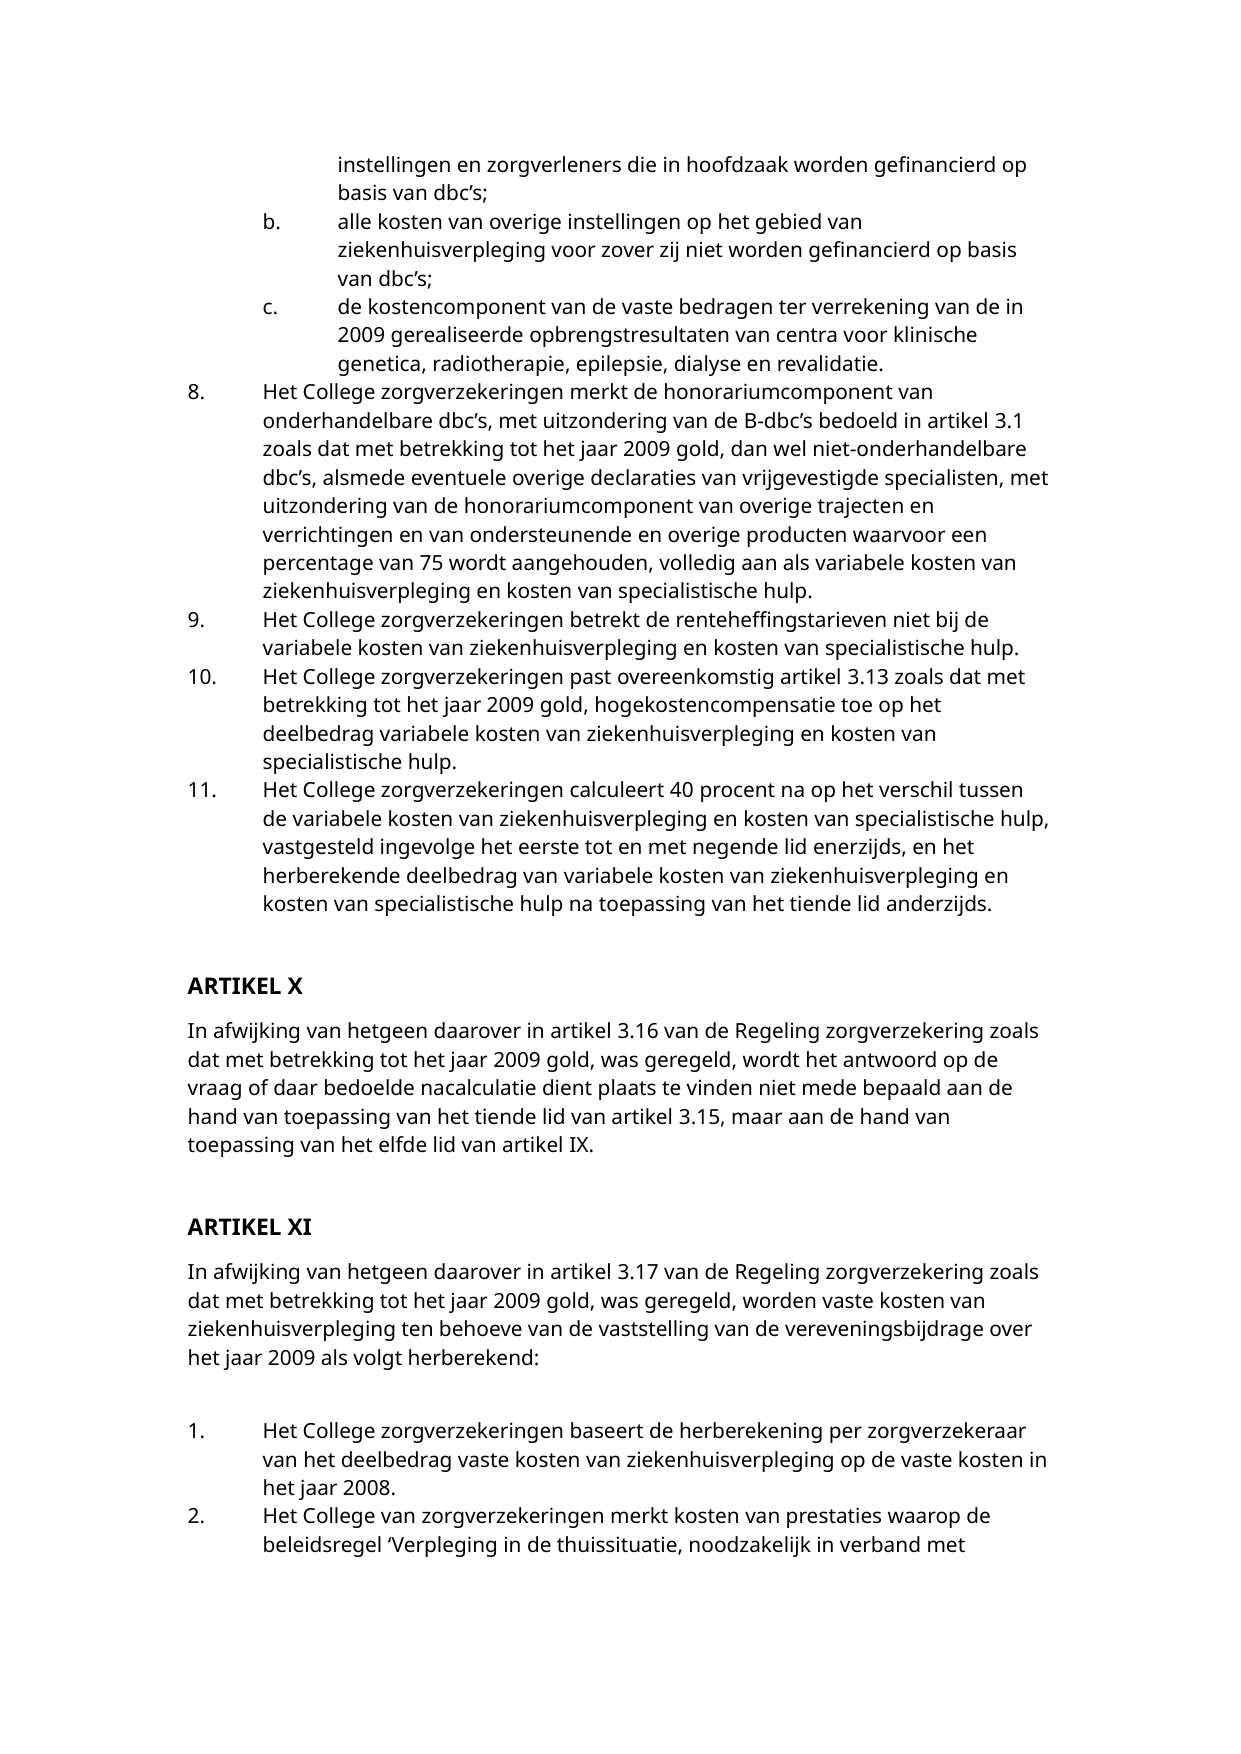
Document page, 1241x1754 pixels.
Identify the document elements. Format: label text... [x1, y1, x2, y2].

subtitle ARTIKEL XI [187, 1211, 1053, 1242]
text In afwijking van hetgeen daarover in artikel 3.17 van de Regeling zorgverzekering zoals dat met betrekking tot het jaar 2009 gold, was geregeld, worden vaste kosten van ziekenhuisverpleging ten behoeve van de vaststelling van de vereveningsbijdrage over het jaar 2009 als volgt herberekend: [187, 1257, 1053, 1371]
text In afwijking van hetgeen daarover in artikel 3.16 van de Regeling zorgverzekering zoals dat met betrekking tot het jaar 2009 gold, was geregeld, wordt het antwoord op de vraag of daar bedoelde nacalculatie dient plaats te vinden niet mede bepaald aan de hand van toepassing van het tiende lid van artikel 3.15, maar aan de hand van toepassing van het elfde lid van artikel IX. [187, 1017, 1053, 1159]
list Het College zorgverzekeringen calculeert 40 procent na op het verschil tussen de variabele kosten van ziekenhuisverpleging en kosten van specialistische hulp, vastgesteld ingevolge het eerste tot en met negende lid enerzijds, en het herberekende deelbedrag van variabele kosten van ziekenhuisverpleging en kosten van specialistische hulp na toepassing van het tiende lid anderzijds. [187, 776, 1053, 918]
list Het College zorgverzekeringen past overeenkomstig artikel 3.13 zoals dat met betrekking tot het jaar 2009 gold, hogekostencompensatie toe op het deelbedrag variabele kosten van ziekenhuisverpleging en kosten van specialistische hulp. [187, 662, 1053, 776]
list Het College van zorgverzekeringen merkt kosten van prestaties waarop de beleidsregel ‘Verpleging in de thuissituatie, noodzakelijk in verband met [187, 1502, 1053, 1558]
list Het College zorgverzekeringen baseert de herberekening per zorgverzekeraar van het deelbedrag vaste kosten van ziekenhuisverpleging op de vaste kosten in het jaar 2008. [187, 1416, 1053, 1502]
list de kostencomponent van de vaste bedragen ter verrekening van de in 2009 gerealiseerde opbrengstresultaten van centra voor klinische genetica, radiotherapie, epilepsie, dialyse en revalidatie. [262, 292, 1053, 377]
list Het College zorgverzekeringen betrekt de renteheffingstarieven niet bij de variabele kosten van ziekenhuisverpleging en kosten van specialistische hulp. [187, 605, 1053, 662]
list instellingen en zorgverleners die in hoofdzaak worden gefinancierd op basis van dbc’s; [262, 150, 1053, 207]
list alle kosten van overige instellingen op het gebied van ziekenhuisverpleging voor zover zij niet worden gefinancierd op basis van dbc’s; [262, 207, 1053, 292]
list Het College zorgverzekeringen merkt de honorariumcomponent van onderhandelbare dbc’s, met uitzondering van de B-dbc’s bedoeld in artikel 3.1 zoals dat met betrekking tot het jaar 2009 gold, dan wel niet-onderhandelbare dbc’s, alsmede eventuele overige declaraties van vrijgevestigde specialisten, met uitzondering van de honorariumcomponent van overige trajecten en verrichtingen en van ondersteunende en overige producten waarvoor een percentage van 75 wordt aangehouden, volledig aan als variabele kosten van ziekenhuisverpleging en kosten van specialistische hulp. [187, 377, 1053, 605]
subtitle ARTIKEL X [187, 970, 1053, 1002]
